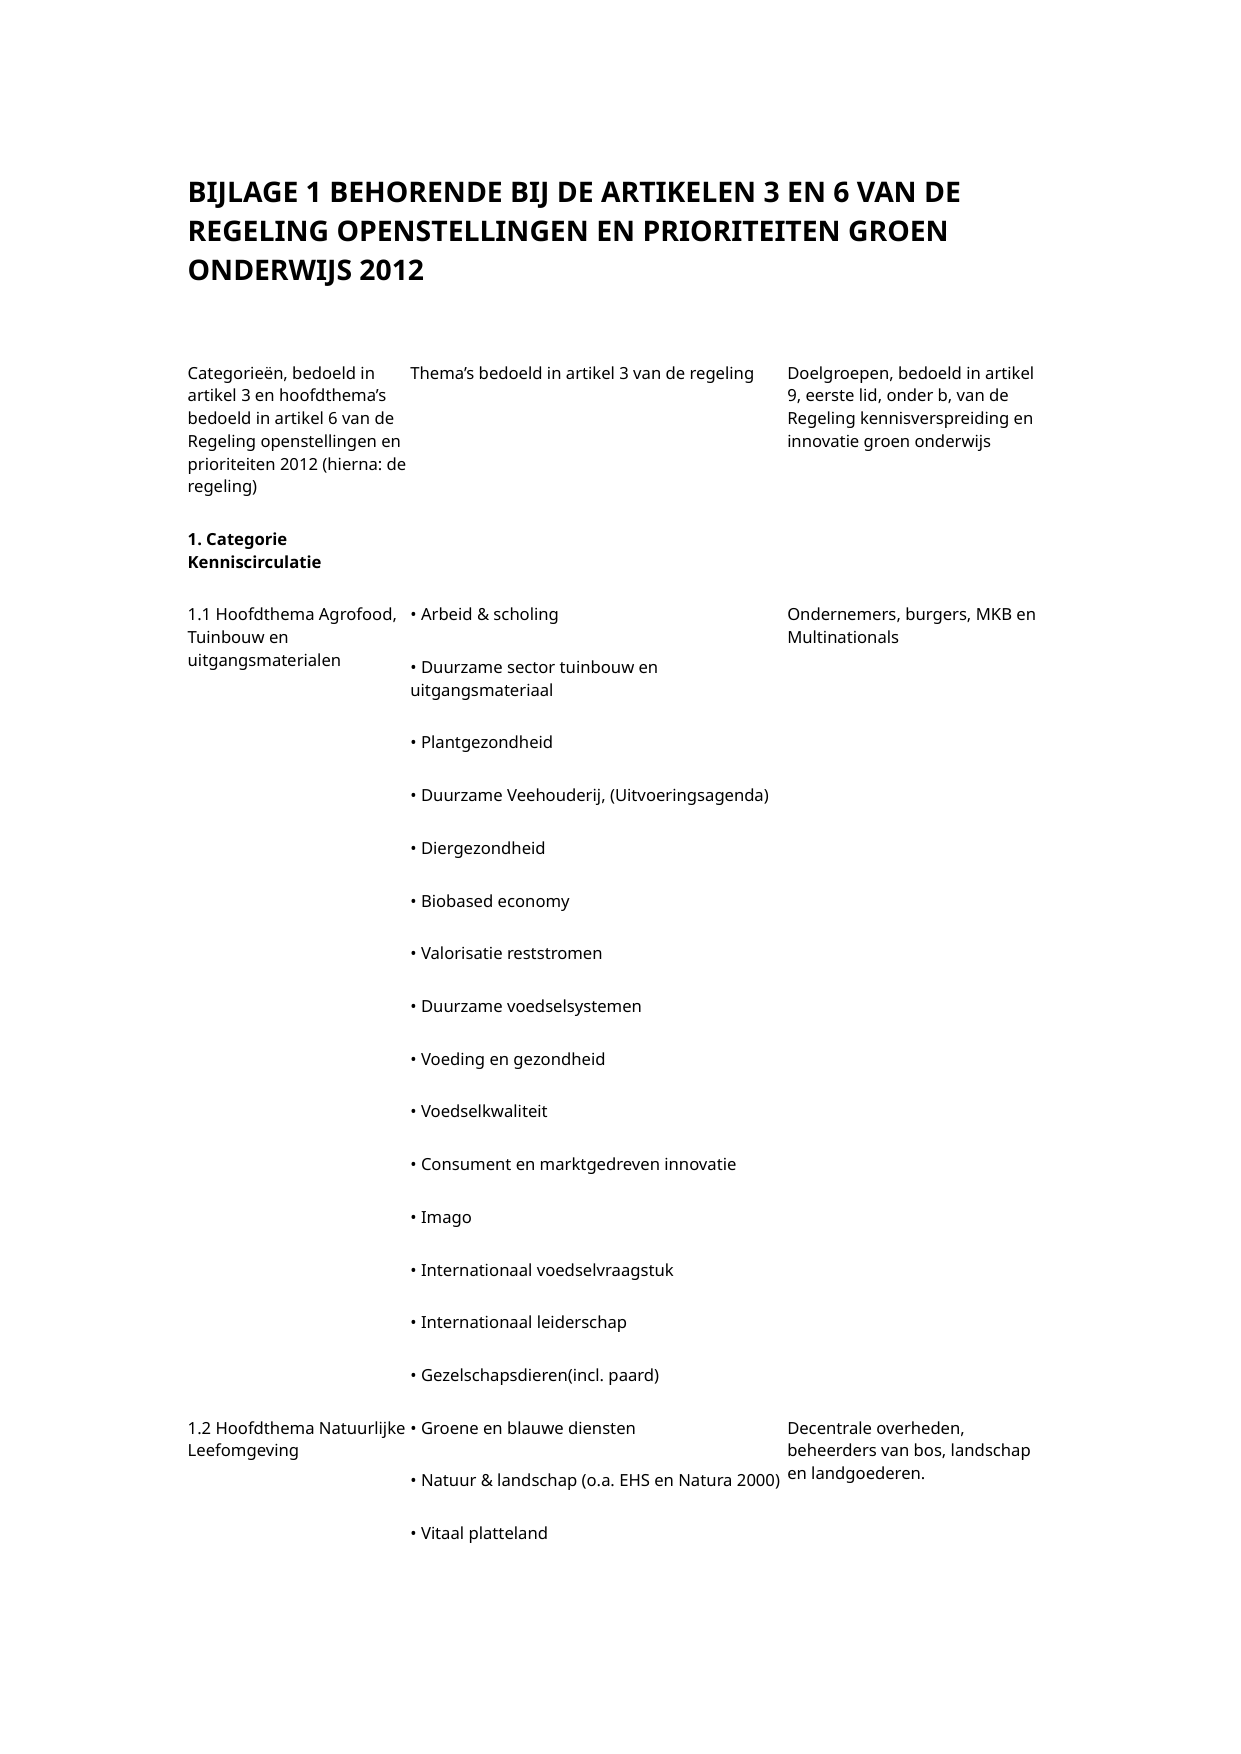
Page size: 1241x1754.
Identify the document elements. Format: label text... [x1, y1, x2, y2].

table_cell • Groene en blauwe diensten • Natuur & landschap (o.a. EHS en Natura 2000) • Vitaal platteland [410, 1416, 787, 1574]
table_header Thema’s bedoeld in artikel 3 van de regeling [410, 361, 787, 528]
table_cell 1.1 Hoofdthema Agrofood, Tuinbouw en uitgangsmaterialen [188, 603, 410, 1416]
table_cell [787, 528, 1053, 603]
table_header Doelgroepen, bedoeld in artikel 9, eerste lid, onder b, van de Regeling kennisverspreiding en innovatie groen onderwijs [787, 361, 1053, 528]
subtitle BIJLAGE 1 BEHORENDE BIJ DE ARTIKELEN 3 EN 6 VAN DE REGELING OPENSTELLINGEN EN PRIORITEITEN GROEN ONDERWIJS 2012 [187, 172, 1053, 288]
table_cell [410, 528, 787, 603]
table_cell Decentrale overheden, beheerders van bos, landschap en landgoederen. [787, 1416, 1053, 1574]
table_cell 1. Categorie Kenniscirculatie [188, 528, 410, 603]
table_header Categorieën, bedoeld in artikel 3 en hoofdthema’s bedoeld in artikel 6 van de Regeling openstellingen en prioriteiten 2012 (hierna: de regeling) [188, 361, 410, 528]
table_cell Ondernemers, burgers, MKB en Multinationals [787, 603, 1053, 1416]
table_cell 1.2 Hoofdthema Natuurlijke Leefomgeving [188, 1416, 410, 1574]
table_cell • Arbeid & scholing • Duurzame sector tuinbouw en uitgangsmateriaal • Plantgezondheid • Duurzame Veehouderij, (Uitvoeringsagenda) • Diergezondheid • Biobased economy • Valorisatie reststromen • Duurzame voedselsystemen • Voeding en gezondheid • Voedselkwaliteit • Consument en marktgedreven innovatie • Imago • Internationaal voedselvraagstuk • Internationaal leiderschap • Gezelschapsdieren(incl. paard) [410, 603, 787, 1416]
